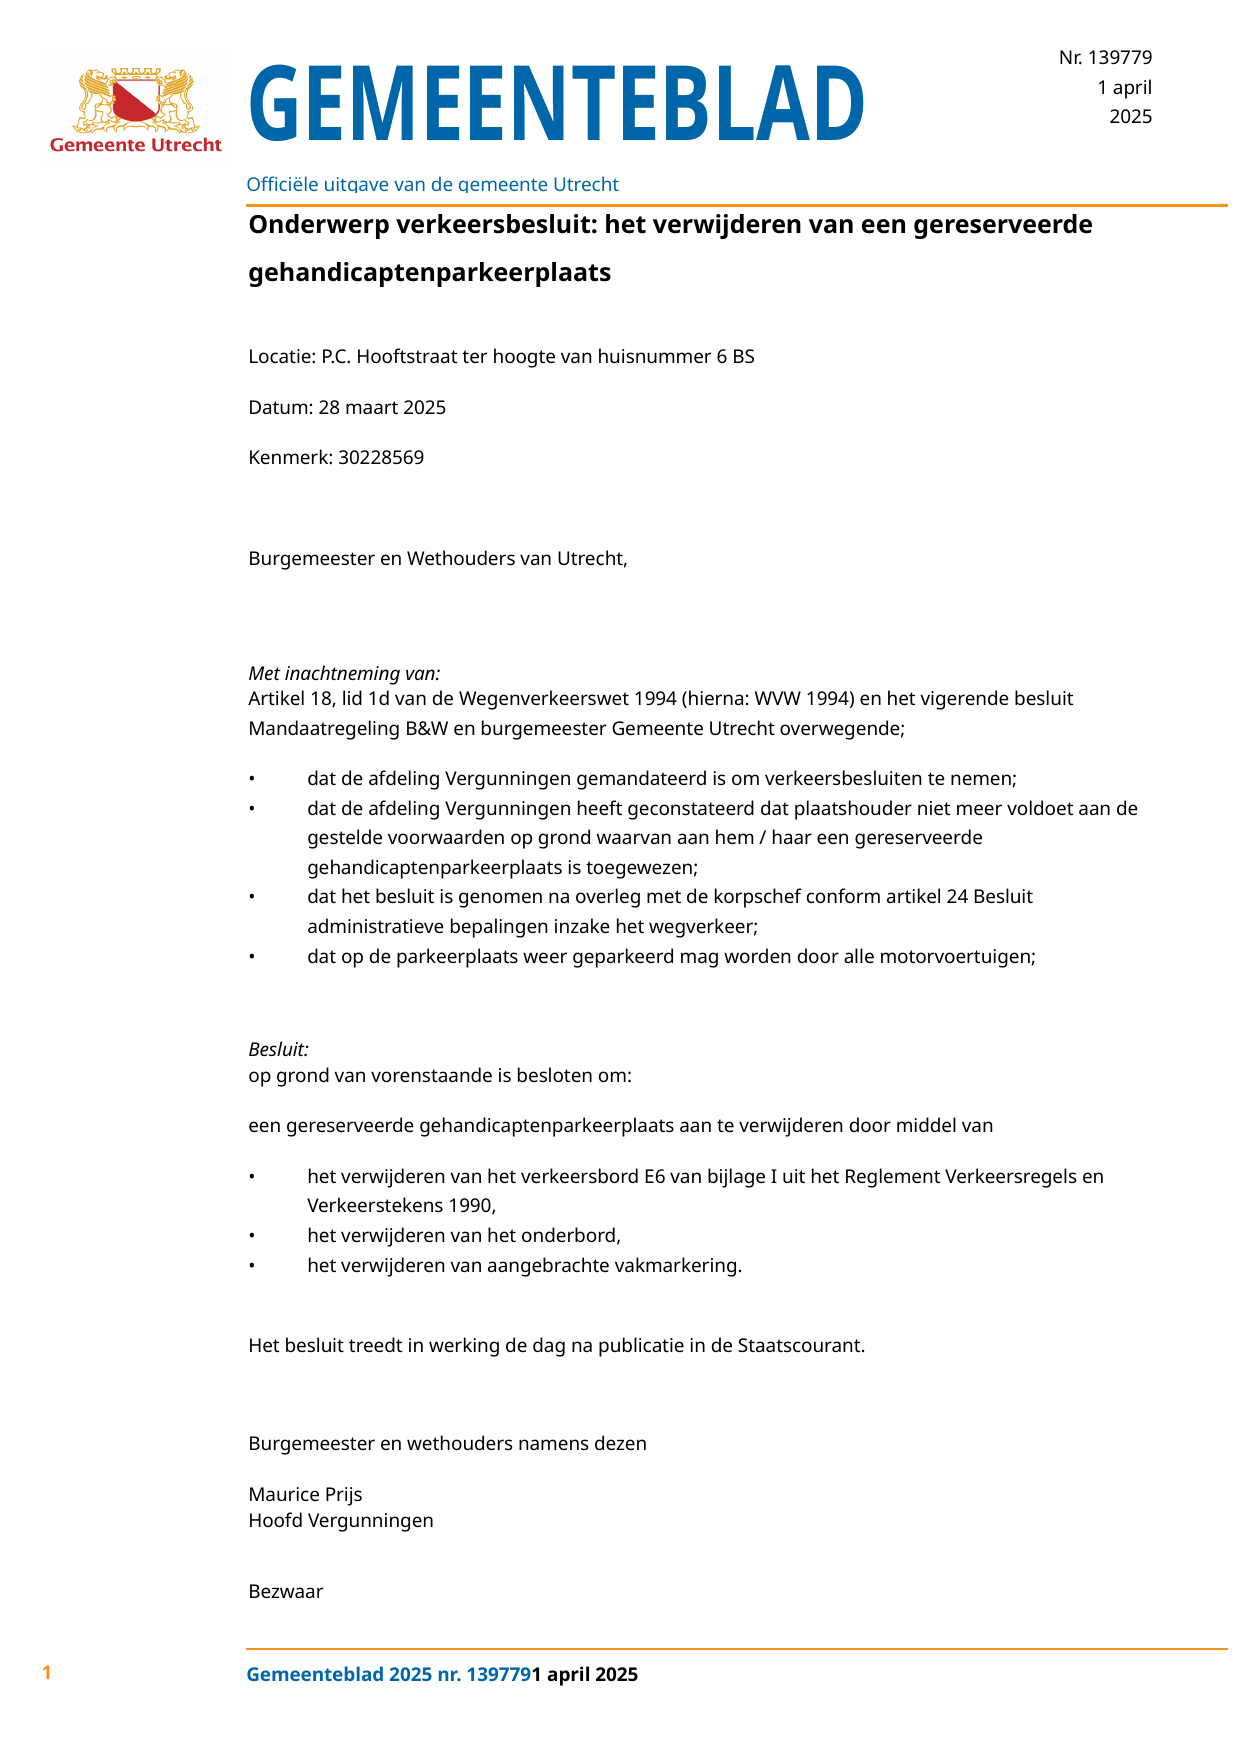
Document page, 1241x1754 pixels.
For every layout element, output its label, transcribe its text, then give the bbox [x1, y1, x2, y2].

list dat de afdeling Vergunningen gemandateerd is om verkeersbesluiten te nemen; [248, 765, 1152, 791]
list dat de afdeling Vergunningen heeft geconstateerd dat plaatshouder niet meer voldoet aan de gestelde voorwaarden op grond waarvan aan hem / haar een gereserveerde gehandicaptenparkeerplaats is toegewezen; [248, 795, 1152, 880]
text een gereserveerde gehandicaptenparkeerplaats aan te verwijderen door middel van [248, 1113, 1152, 1138]
text Kenmerk: 30228569 [248, 444, 1152, 470]
list dat het besluit is genomen na overleg met de korpschef conform artikel 24 Besluit administratieve bepalingen inzake het wegverkeer; [248, 884, 1152, 939]
text Besluit: [248, 1036, 1152, 1062]
text Hoofd Vergunningen [248, 1507, 1152, 1533]
list dat op de parkeerplaats weer geparkeerd mag worden door alle motorvoertuigen; [248, 943, 1152, 969]
text Burgemeester en wethouders namens dezen [248, 1430, 1152, 1456]
text Locatie: P.C. Hooftstraat ter hoogte van huisnummer 6 BS [248, 344, 1152, 369]
text Artikel 18, lid 1d van de Wegenverkeerswet 1994 (hierna: WVW 1994) en het vigerende besluit Mandaatregeling B&W en burgemeester Gemeente Utrecht overwegende; [248, 685, 1152, 741]
picture [41, 47, 231, 172]
list het verwijderen van het onderbord, [248, 1222, 1152, 1248]
text Maurice Prijs [248, 1481, 1152, 1507]
text Onderwerp verkeersbesluit: het verwijderen van een gereserveerde gehandicaptenparkeerplaats [248, 207, 1152, 288]
text Bezwaar [248, 1583, 1152, 1603]
text Burgemeester en Wethouders van Utrecht, [248, 545, 1152, 571]
list het verwijderen van het verkeersbord E6 van bijlage I uit het Reglement Verkeersregels en Verkeerstekens 1990, [248, 1163, 1152, 1218]
text Met inachtneming van: [248, 660, 1152, 685]
text Het besluit treedt in werking de dag na publicatie in de Staatscourant. [248, 1332, 1152, 1357]
text op grond van vorenstaande is besloten om: [248, 1062, 1152, 1088]
list het verwijderen van aangebrachte vakmarkering. [248, 1252, 1152, 1277]
text Datum: 28 maart 2025 [248, 394, 1152, 420]
